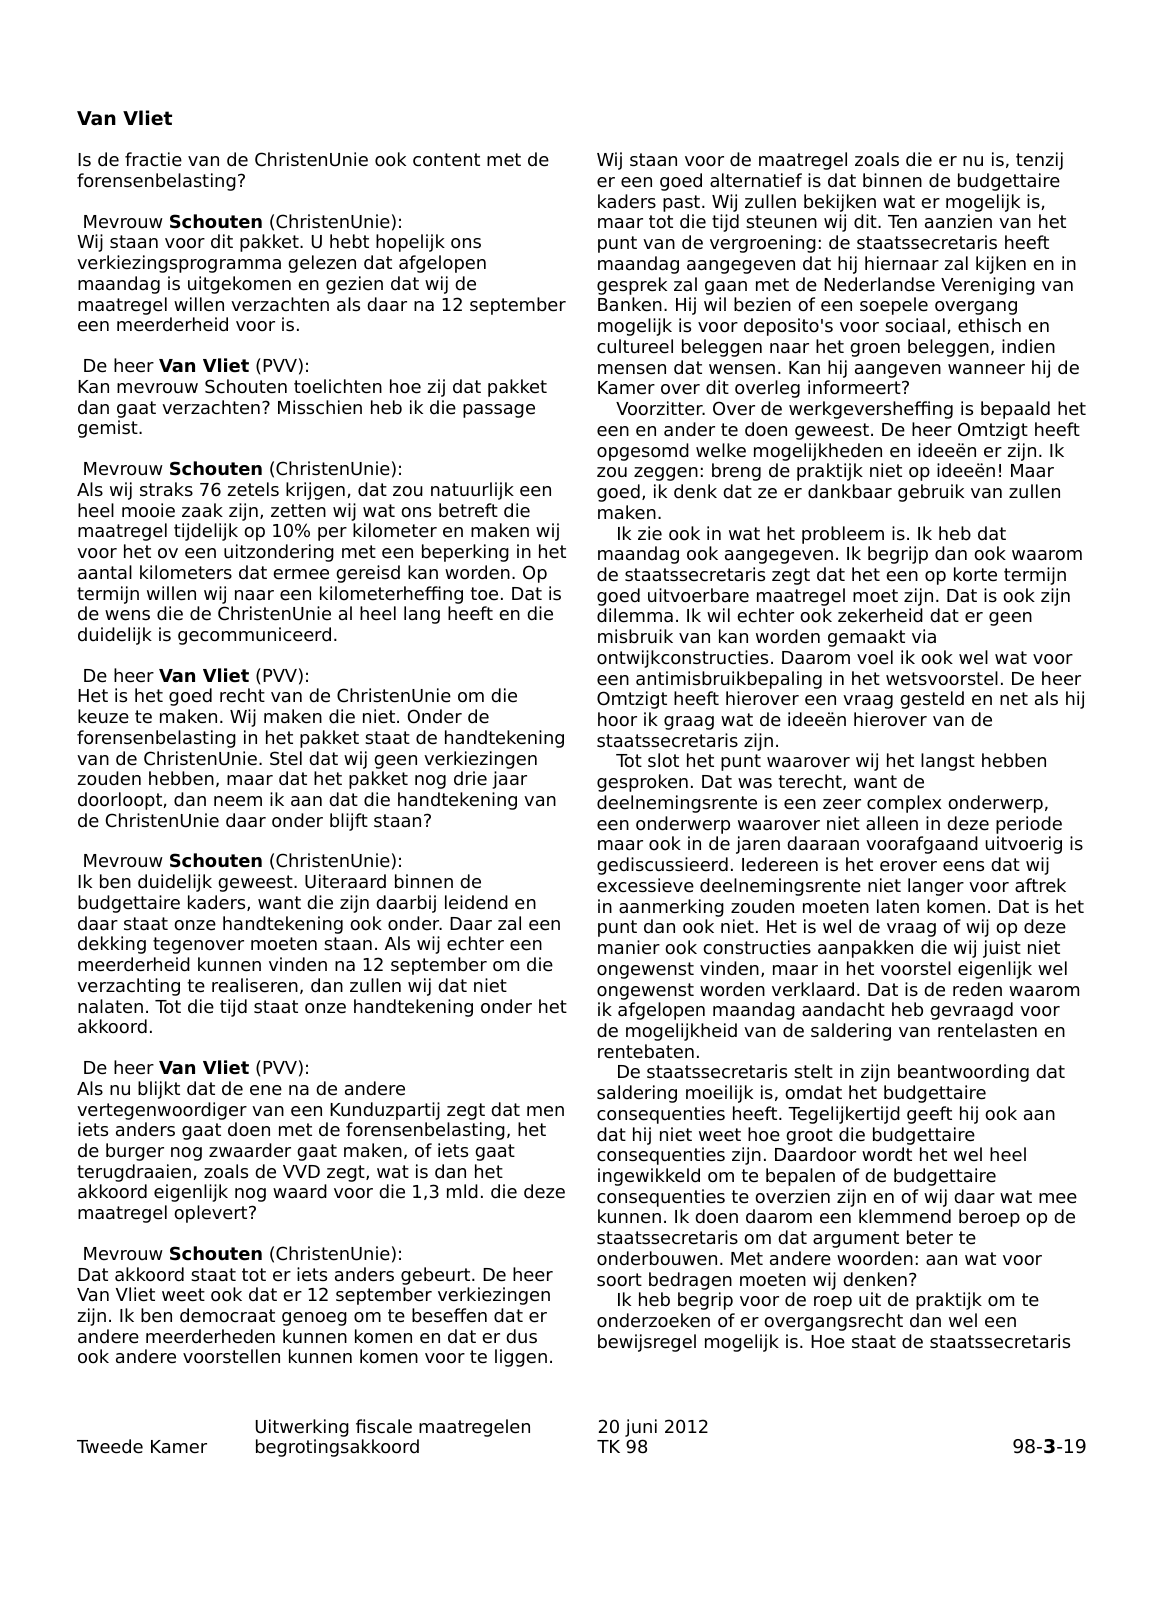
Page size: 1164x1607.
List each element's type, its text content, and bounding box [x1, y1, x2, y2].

text Wij staan voor dit pakket. U hebt hopelijk ons verkiezingsprogramma gelezen dat afgelopen maandag is uitgekomen en gezien dat wij de maatregel willen verzachten als daar na 12 september een meerderheid voor is. [77, 232, 567, 336]
text Tot slot het punt waarover wij het langst hebben gesproken. Dat was terecht, want de deelnemingsrente is een zeer complex onderwerp, een onderwerp waarover niet alleen in deze periode maar ook in de jaren daaraan voorafgaand uitvoerig is gediscussieerd. Iedereen is het erover eens dat wij excessieve deelnemingsrente niet langer voor aftrek in aanmerking zouden moeten laten komen. Dat is het punt dan ook niet. Het is wel de vraag of wij op deze manier ook constructies aanpakken die wij juist niet ongewenst vinden, maar in het voorstel eigenlijk wel ongewenst worden verklaard. Dat is de reden waarom ik afgelopen maandag aandacht heb gevraagd voor de mogelijkheid van de saldering van rentelasten en rentebaten. [596, 751, 1087, 1062]
text De heer Van Vliet (PVV): [77, 666, 567, 686]
text Ik zie ook in wat het probleem is. Ik heb dat maandag ook aangegeven. Ik begrijp dan ook waarom de staatssecretaris zegt dat het een op korte termijn goed uitvoerbare maatregel moet zijn. Dat is ook zijn dilemma. Ik wil echter ook zekerheid dat er geen misbruik van kan worden gemaakt via ontwijkconstructies. Daarom voel ik ook wel wat voor een antimisbruikbepaling in het wetsvoorstel. De heer Omtzigt heeft hierover een vraag gesteld en net als hij hoor ik graag wat de ideeën hierover van de staatssecretaris zijn. [596, 523, 1087, 751]
text Mevrouw Schouten (ChristenUnie): [77, 851, 567, 872]
text Mevrouw Schouten (ChristenUnie): [77, 459, 567, 480]
text Mevrouw Schouten (ChristenUnie): [77, 1244, 567, 1264]
text Als nu blijkt dat de ene na de andere vertegenwoordiger van een Kunduzpartij zegt dat men iets anders gaat doen met de forensenbelasting, het de burger nog zwaarder gaat maken, of iets gaat terugdraaien, zoals de VVD zegt, wat is dan het akkoord eigenlijk nog waard voor die 1,3 mld. die deze maatregel oplevert? [77, 1079, 567, 1224]
text Voorzitter. Over de werkgeversheffing is bepaald het een en ander te doen geweest. De heer Omtzigt heeft opgesomd welke mogelijkheden en ideeën er zijn. Ik zou zeggen: breng de praktijk niet op ideeën! Maar goed, ik denk dat ze er dankbaar gebruik van zullen maken. [596, 399, 1087, 523]
text De staatssecretaris stelt in zijn beantwoording dat saldering moeilijk is, omdat het budgettaire consequenties heeft. Tegelijkertijd geeft hij ook aan dat hij niet weet hoe groot die budgettaire consequenties zijn. Daardoor wordt het wel heel ingewikkeld om te bepalen of de budgettaire consequenties te overzien zijn en of wij daar wat mee kunnen. Ik doen daarom een klemmend beroep op de staatssecretaris om dat argument beter te onderbouwen. Met andere woorden: aan wat voor soort bedragen moeten wij denken? [596, 1062, 1087, 1290]
text Dat akkoord staat tot er iets anders gebeurt. De heer Van Vliet weet ook dat er 12 september verkiezingen zijn. Ik ben democraat genoeg om te beseffen dat er andere meerderheden kunnen komen en dat er dus ook andere voorstellen kunnen komen voor te liggen. [77, 1264, 567, 1368]
text Het is het goed recht van de ChristenUnie om die keuze te maken. Wij maken die niet. Onder de forensenbelasting in het pakket staat de handtekening van de ChristenUnie. Stel dat wij geen verkiezingen zouden hebben, maar dat het pakket nog drie jaar doorloopt, dan neem ik aan dat die handtekening van de ChristenUnie daar onder blijft staan? [77, 686, 567, 831]
text Kan mevrouw Schouten toelichten hoe zij dat pakket dan gaat verzachten? Misschien heb ik die passage gemist. [77, 377, 567, 439]
text De heer Van Vliet (PVV): [77, 1058, 567, 1079]
text Mevrouw Schouten (ChristenUnie): [77, 212, 567, 232]
text Als wij straks 76 zetels krijgen, dat zou natuurlijk een heel mooie zaak zijn, zetten wij wat ons betreft die maatregel tijdelijk op 10% per kilometer en maken wij voor het ov een uitzondering met een beperking in het aantal kilometers dat ermee gereisd kan worden. Op termijn willen wij naar een kilometerheffing toe. Dat is de wens die de ChristenUnie al heel lang heeft en die duidelijk is gecommuniceerd. [77, 480, 567, 646]
text Is de fractie van de ChristenUnie ook content met de forensenbelasting? [77, 150, 567, 192]
text Ik heb begrip voor de roep uit de praktijk om te onderzoeken of er overgangsrecht dan wel een bewijsregel mogelijk is. Hoe staat de staatssecretaris [596, 1290, 1087, 1352]
text Wij staan voor de maatregel zoals die er nu is, tenzij er een goed alternatief is dat binnen de budgettaire kaders past. Wij zullen bekijken wat er mogelijk is, maar tot die tijd steunen wij dit. Ten aanzien van het punt van de vergroening: de staatssecretaris heeft maandag aangegeven dat hij hiernaar zal kijken en in gesprek zal gaan met de Nederlandse Vereniging van Banken. Hij wil bezien of een soepele overgang mogelijk is voor deposito's voor sociaal, ethisch en cultureel beleggen naar het groen beleggen, indien mensen dat wensen. Kan hij aangeven wanneer hij de Kamer over dit overleg informeert? [596, 150, 1087, 399]
text De heer Van Vliet (PVV): [77, 356, 567, 377]
text Ik ben duidelijk geweest. Uiteraard binnen de budgettaire kaders, want die zijn daarbij leidend en daar staat onze handtekening ook onder. Daar zal een dekking tegenover moeten staan. Als wij echter een meerderheid kunnen vinden na 12 september om die verzachting te realiseren, dan zullen wij dat niet nalaten. Tot die tijd staat onze handtekening onder het akkoord. [77, 872, 567, 1038]
